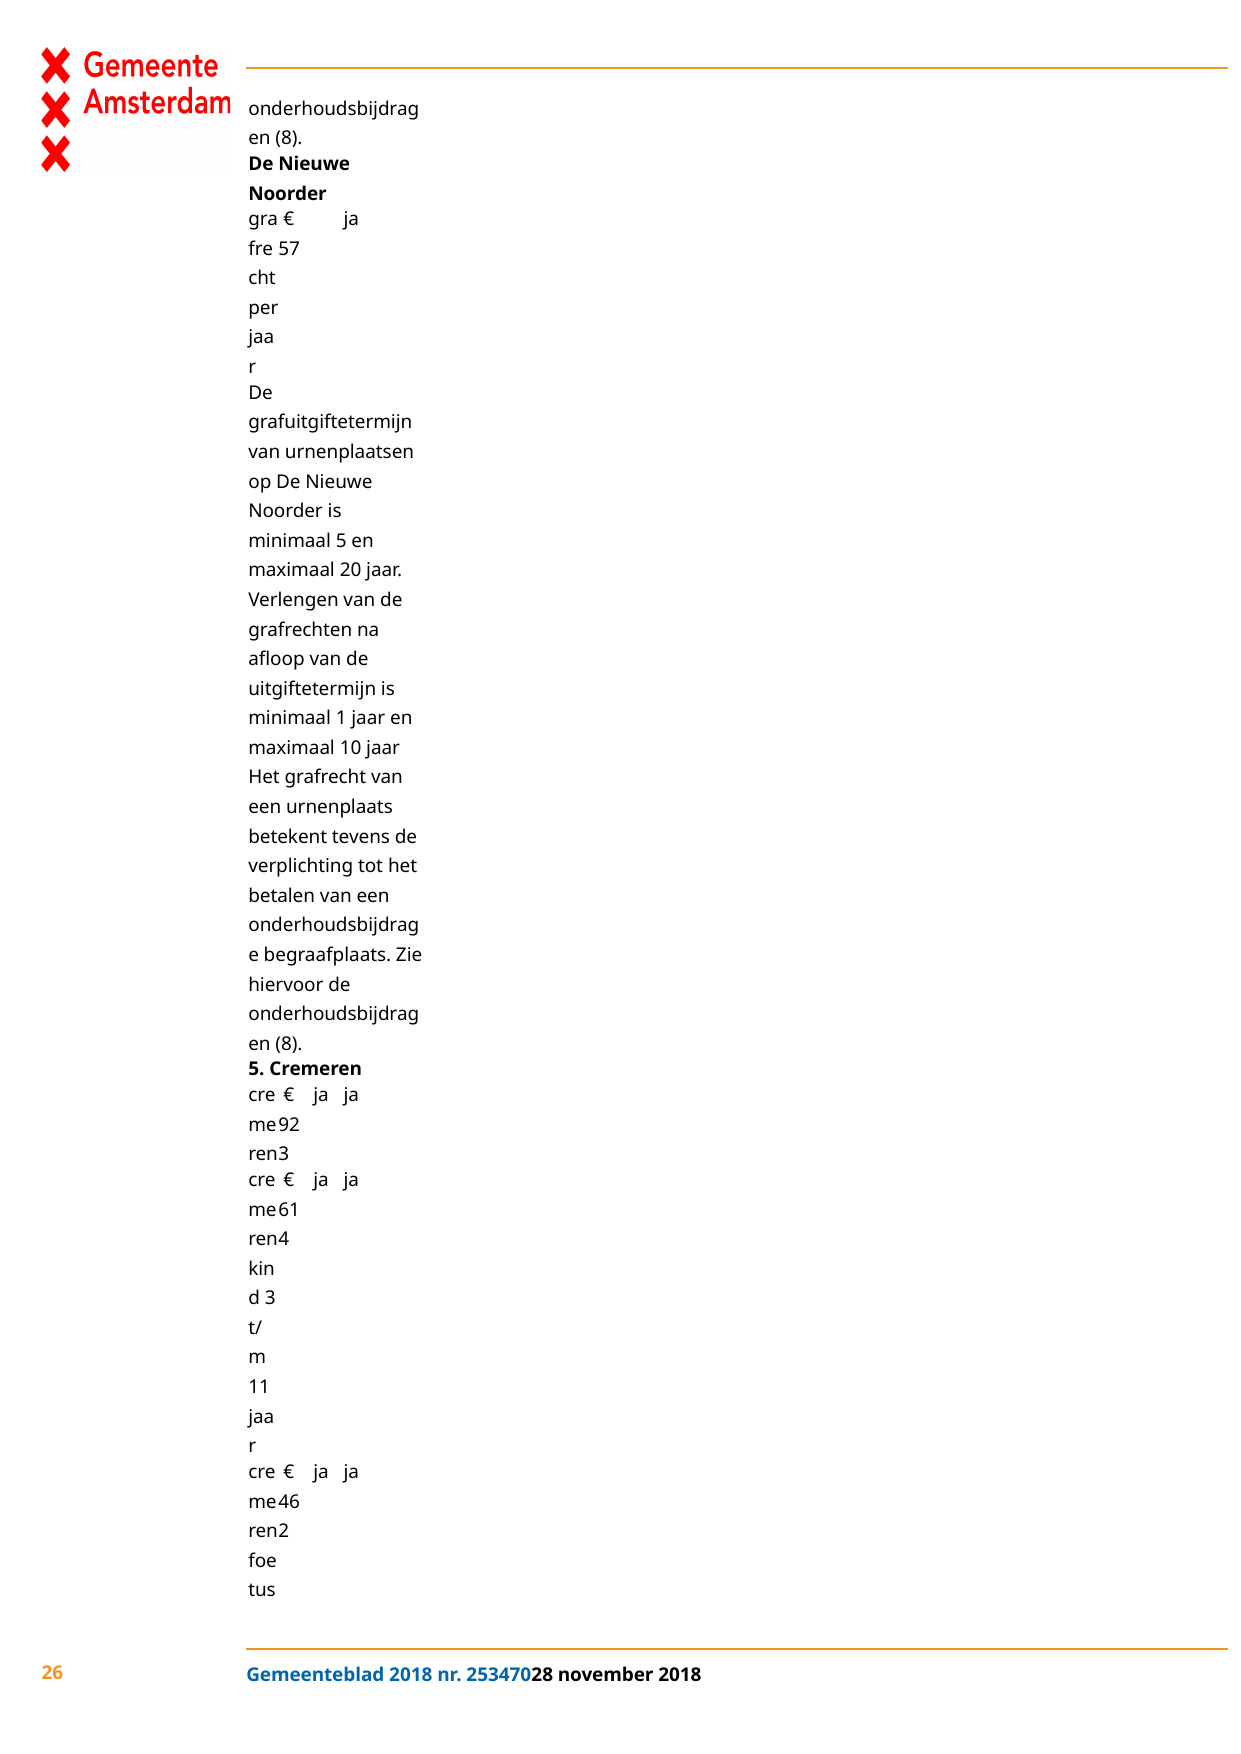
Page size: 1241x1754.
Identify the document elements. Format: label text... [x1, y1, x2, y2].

table_cell cremeren [248, 1081, 278, 1166]
table_cell De Nieuwe Noorder [248, 150, 429, 205]
table_cell € 614 [278, 1166, 308, 1458]
table_cell ja [338, 1166, 368, 1458]
table_cell ja [308, 1081, 338, 1166]
table_cell ja [308, 1458, 338, 1602]
table_cell De grafuitgiftetermijn van urnenplaatsen op De Nieuwe Noorder is minimaal 5 en maximaal 20 jaar. Verlengen van de grafrechten na afloop van de uitgiftetermijn is minimaal 1 jaar en maximaal 10 jaar Het grafrecht van een urnenplaats betekent tevens de verplichting tot het betalen van een onderhoudsbijdrage begraafplaats. Zie hiervoor de onderhoudsbijdragen (8). [248, 379, 429, 1056]
table_cell ja [338, 1458, 368, 1602]
table_cell € 923 [278, 1081, 308, 1166]
table_cell [399, 1458, 429, 1602]
table_cell ja [308, 1166, 338, 1458]
table_cell onderhoudsbijdragen (8). [248, 95, 429, 150]
table_cell ja [338, 205, 368, 379]
table_cell [308, 205, 338, 379]
table_cell [399, 1081, 429, 1166]
table_cell cremeren kind 3 t/m 11 jaar [248, 1166, 278, 1458]
picture [41, 47, 231, 172]
table_cell grafrecht per jaar [248, 205, 278, 379]
table_cell [369, 1458, 398, 1602]
table_cell [399, 205, 429, 379]
table_cell [369, 1166, 398, 1458]
table_cell ja [338, 1081, 368, 1166]
table_cell 5. Cremeren [248, 1056, 429, 1081]
table_cell [369, 205, 398, 379]
table_cell cremeren foetus [248, 1458, 278, 1602]
table_cell € 57 [278, 205, 308, 379]
table_cell [369, 1081, 398, 1166]
table_cell [399, 1166, 429, 1458]
table_cell € 462 [278, 1458, 308, 1602]
